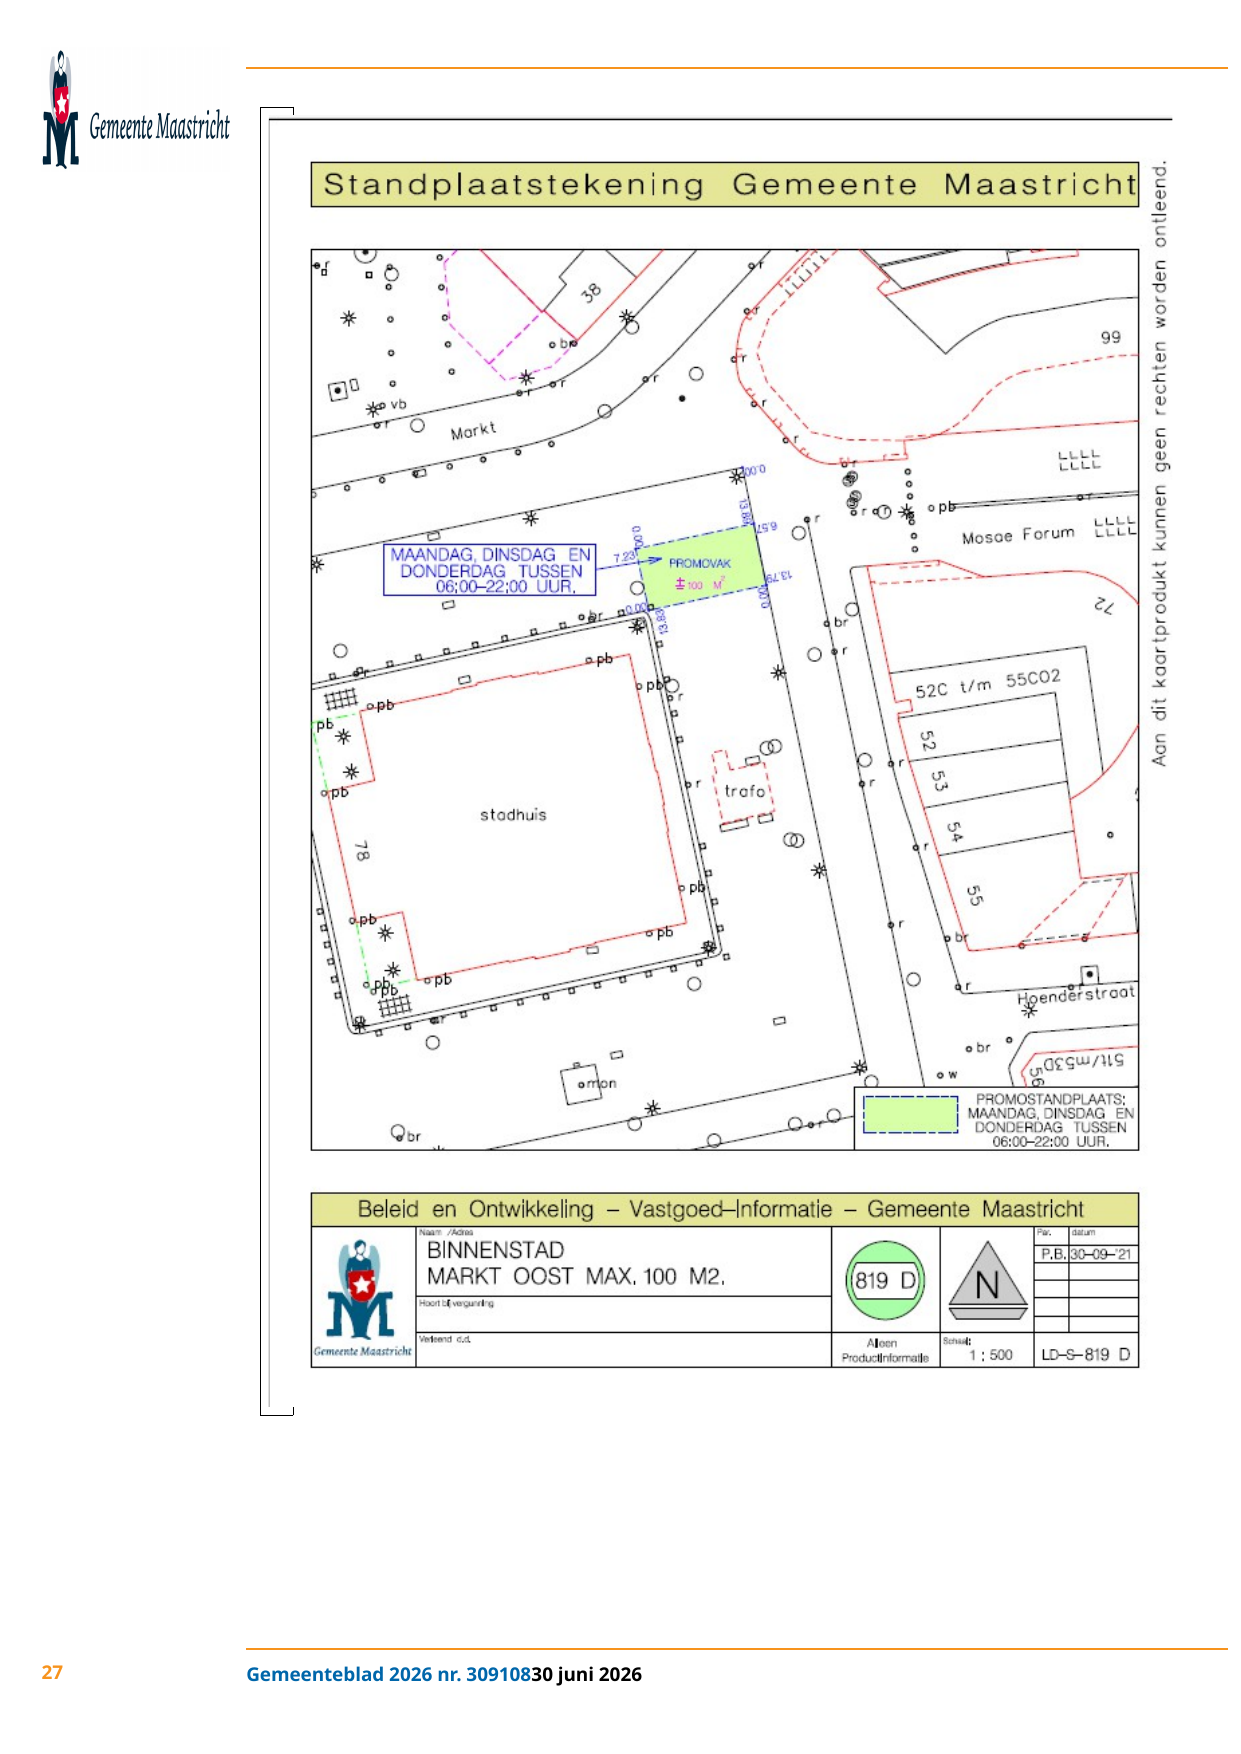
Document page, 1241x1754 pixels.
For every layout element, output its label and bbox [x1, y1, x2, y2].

picture [268, 115, 1173, 1407]
picture [41, 47, 231, 172]
